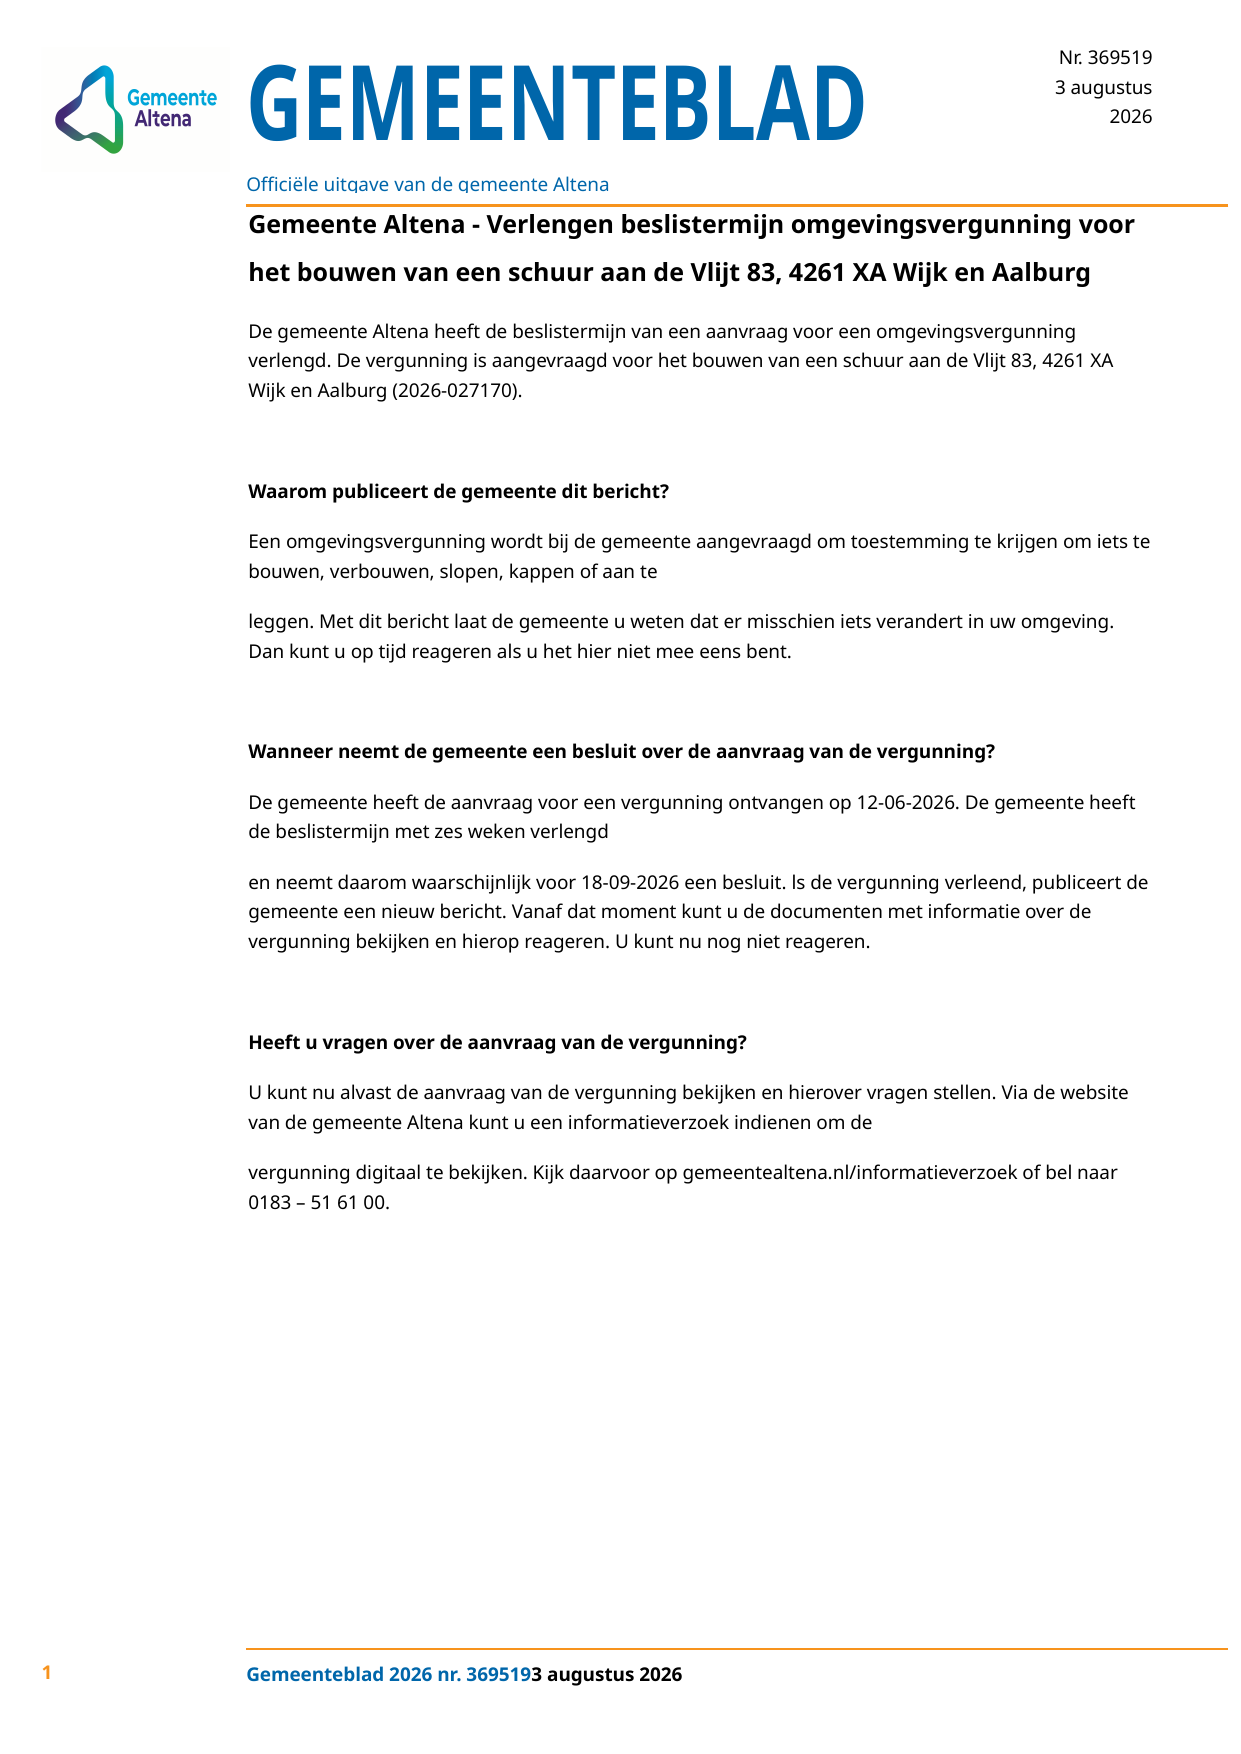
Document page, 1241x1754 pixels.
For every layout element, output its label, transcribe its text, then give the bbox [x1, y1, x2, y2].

text De gemeente heeft de aanvraag voor een vergunning ontvangen op 12-06-2026. De gemeente heeft de beslistermijn met zes weken verlengd [248, 789, 1152, 844]
text leggen. Met dit bericht laat de gemeente u weten dat er misschien iets verandert in uw omgeving. Dan kunt u op tijd reageren als u het hier niet mee eens bent. [248, 608, 1152, 664]
text Een omgevingsvergunning wordt bij de gemeente aangevraagd om toestemming te krijgen om iets te bouwen, verbouwen, slopen, kappen of aan te [248, 528, 1152, 584]
text Wanneer neemt de gemeente een besluit over de aanvraag van de vergunning? [248, 739, 1152, 764]
text Heeft u vragen over de aanvraag van de vergunning? [248, 1029, 1152, 1055]
text U kunt nu alvast de aanvraag van de vergunning bekijken en hierover vragen stellen. Via de website van de gemeente Altena kunt u een informatieverzoek indienen om de [248, 1079, 1152, 1135]
text Waarom publiceert de gemeente dit bericht? [248, 478, 1152, 504]
text en neemt daarom waarschijnlijk voor 18-09-2026 een besluit. ls de vergunning verleend, publiceert de gemeente een nieuw bericht. Vanaf dat moment kunt u de documenten met informatie over de vergunning bekijken en hierop reageren. U kunt nu nog niet reageren. [248, 869, 1152, 954]
text vergunning digitaal te bekijken. Kijk daarvoor op gemeentealtena.nl/informatieverzoek of bel naar 0183 – 51 61 00. [248, 1159, 1152, 1215]
picture [41, 47, 231, 172]
text De gemeente Altena heeft de beslistermijn van een aanvraag voor een omgevingsvergunning verlengd. De vergunning is aangevraagd voor het bouwen van een schuur aan de Vlijt 83, 4261 XA Wijk en Aalburg (2026-027170). [248, 318, 1152, 403]
text Gemeente Altena - Verlengen beslistermijn omgevingsvergunning voor het bouwen van een schuur aan de Vlijt 83, 4261 XA Wijk en Aalburg [248, 207, 1152, 288]
